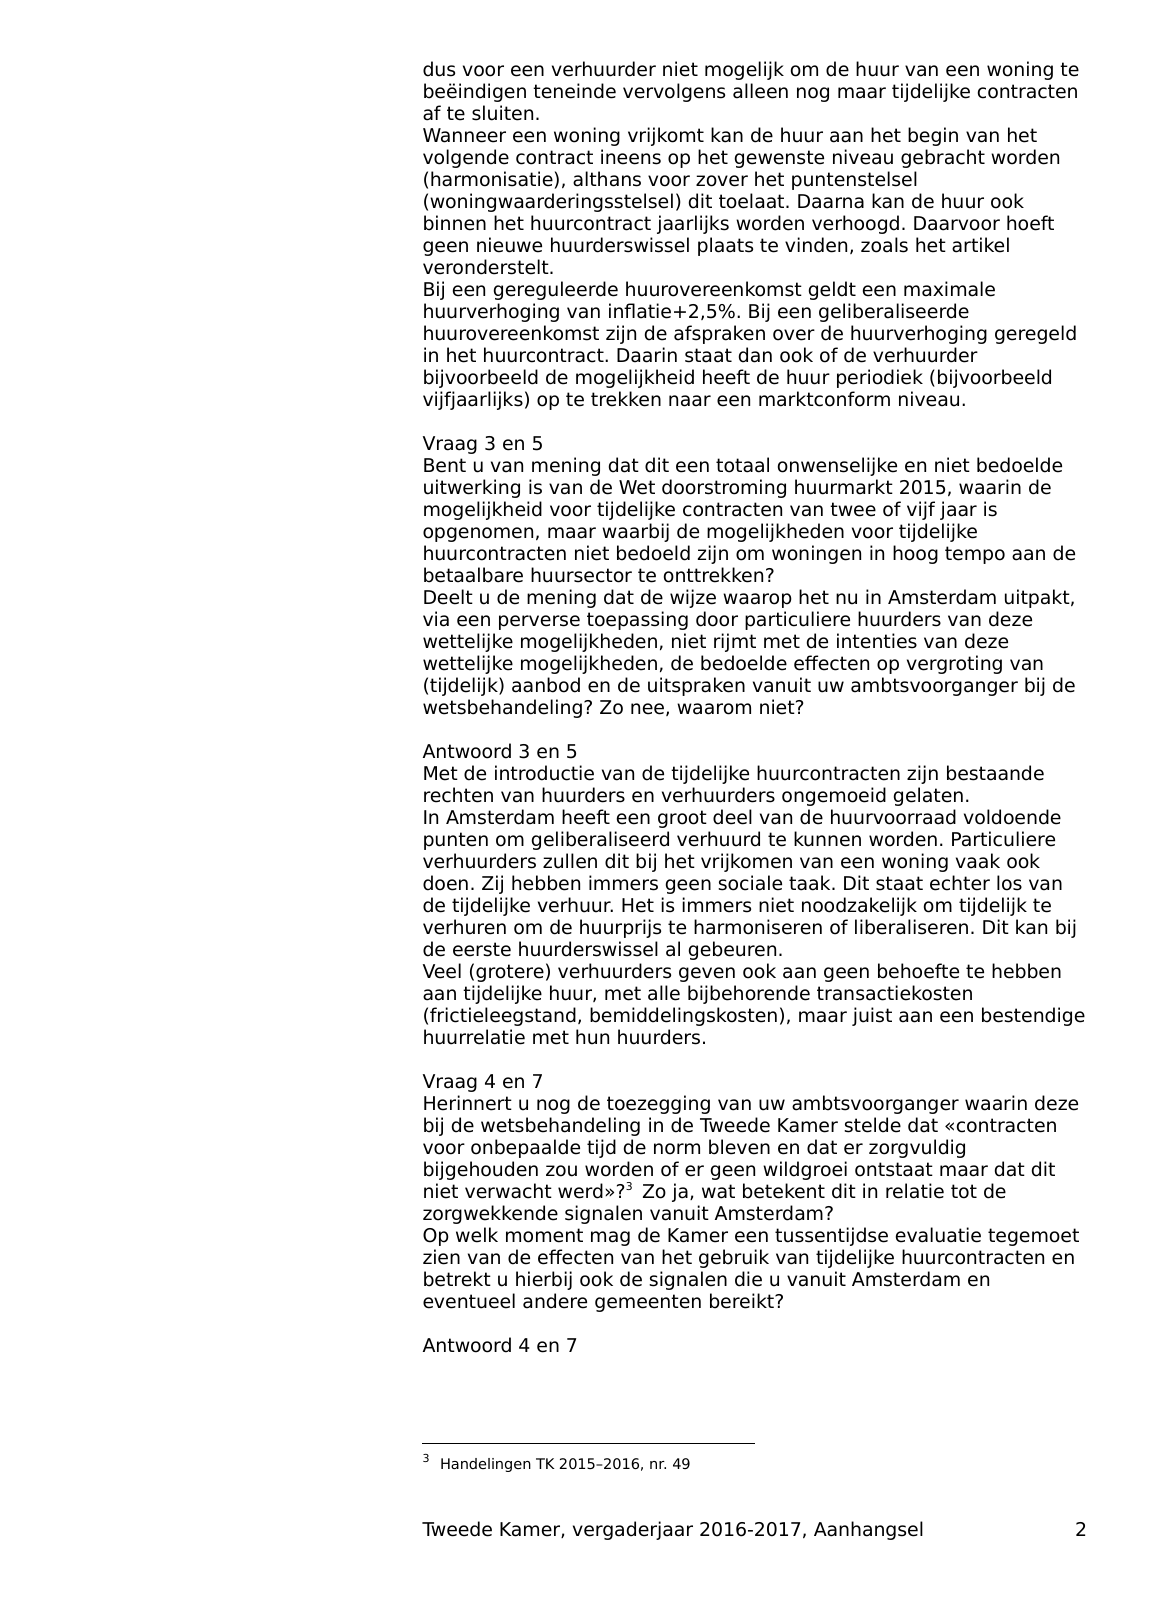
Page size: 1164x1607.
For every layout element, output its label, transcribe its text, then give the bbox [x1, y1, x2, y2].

text In Amsterdam heeft een groot deel van de huurvoorraad voldoende punten om geliberaliseerd verhuurd te kunnen worden. Particuliere verhuurders zullen dit bij het vrijkomen van een woning vaak ook doen. Zij hebben immers geen sociale taak. Dit staat echter los van de tijdelijke verhuur. Het is immers niet noodzakelijk om tijdelijk te verhuren om de huurprijs te harmoniseren of liberaliseren. Dit kan bij de eerste huurderswissel al gebeuren. [422, 807, 1087, 961]
text Bij een gereguleerde huurovereenkomst geldt een maximale huurverhoging van inflatie+2,5%. Bij een geliberaliseerde huurovereenkomst zijn de afspraken over de huurverhoging geregeld in het huurcontract. Daarin staat dan ook of de verhuurder bijvoorbeeld de mogelijkheid heeft de huur periodiek (bijvoorbeeld vijfjaarlijks) op te trekken naar een marktconform niveau. [422, 279, 1087, 411]
text Vraag 4 en 7 [422, 1071, 1087, 1093]
text Veel (grotere) verhuurders geven ook aan geen behoefte te hebben aan tijdelijke huur, met alle bijbehorende transactiekosten (frictieleegstand, bemiddelingskosten), maar juist aan een bestendige huurrelatie met hun huurders. [422, 961, 1087, 1048]
text dus voor een verhuurder niet mogelijk om de huur van een woning te beëindigen teneinde vervolgens alleen nog maar tijdelijke contracten af te sluiten. [422, 59, 1087, 125]
text Met de introductie van de tijdelijke huurcontracten zijn bestaande rechten van huurders en verhuurders ongemoeid gelaten. [422, 763, 1087, 807]
text Antwoord 3 en 5 [422, 741, 1087, 763]
text Herinnert u nog de toezegging van uw ambtsvoorganger waarin deze bij de wetsbehandeling in de Tweede Kamer stelde dat «contracten voor onbepaalde tijd de norm bleven en dat er zorgvuldig bijgehouden zou worden of er geen wildgroei ontstaat maar dat dit niet verwacht werd»? Zo ja, wat betekent dit in relatie tot de zorgwekkende signalen vanuit Amsterdam? [422, 1093, 1087, 1224]
text Deelt u de mening dat de wijze waarop het nu in Amsterdam uitpakt, via een perverse toepassing door particuliere huurders van deze wettelijke mogelijkheden, niet rijmt met de intenties van deze wettelijke mogelijkheden, de bedoelde effecten op vergroting van (tijdelijk) aanbod en de uitspraken vanuit uw ambtsvoorganger bij de wetsbehandeling? Zo nee, waarom niet? [422, 587, 1087, 719]
text Antwoord 4 en 7 [422, 1335, 1087, 1357]
text Op welk moment mag de Kamer een tussentijdse evaluatie tegemoet zien van de effecten van het gebruik van tijdelijke huurcontracten en betrekt u hierbij ook de signalen die u vanuit Amsterdam en eventueel andere gemeenten bereikt? [422, 1224, 1087, 1312]
text Handelingen TK 2015–2016, nr. 49 [422, 1452, 1087, 1474]
text Bent u van mening dat dit een totaal onwenselijke en niet bedoelde uitwerking is van de Wet doorstroming huurmarkt 2015, waarin de mogelijkheid voor tijdelijke contracten van twee of vijf jaar is opgenomen, maar waarbij de mogelijkheden voor tijdelijke huurcontracten niet bedoeld zijn om woningen in hoog tempo aan de betaalbare huursector te onttrekken? [422, 455, 1087, 587]
text Wanneer een woning vrijkomt kan de huur aan het begin van het volgende contract ineens op het gewenste niveau gebracht worden (harmonisatie), althans voor zover het puntenstelsel (woningwaarderingsstelsel) dit toelaat. Daarna kan de huur ook binnen het huurcontract jaarlijks worden verhoogd. Daarvoor hoeft geen nieuwe huurderswissel plaats te vinden, zoals het artikel veronderstelt. [422, 125, 1087, 279]
text Vraag 3 en 5 [422, 433, 1087, 455]
